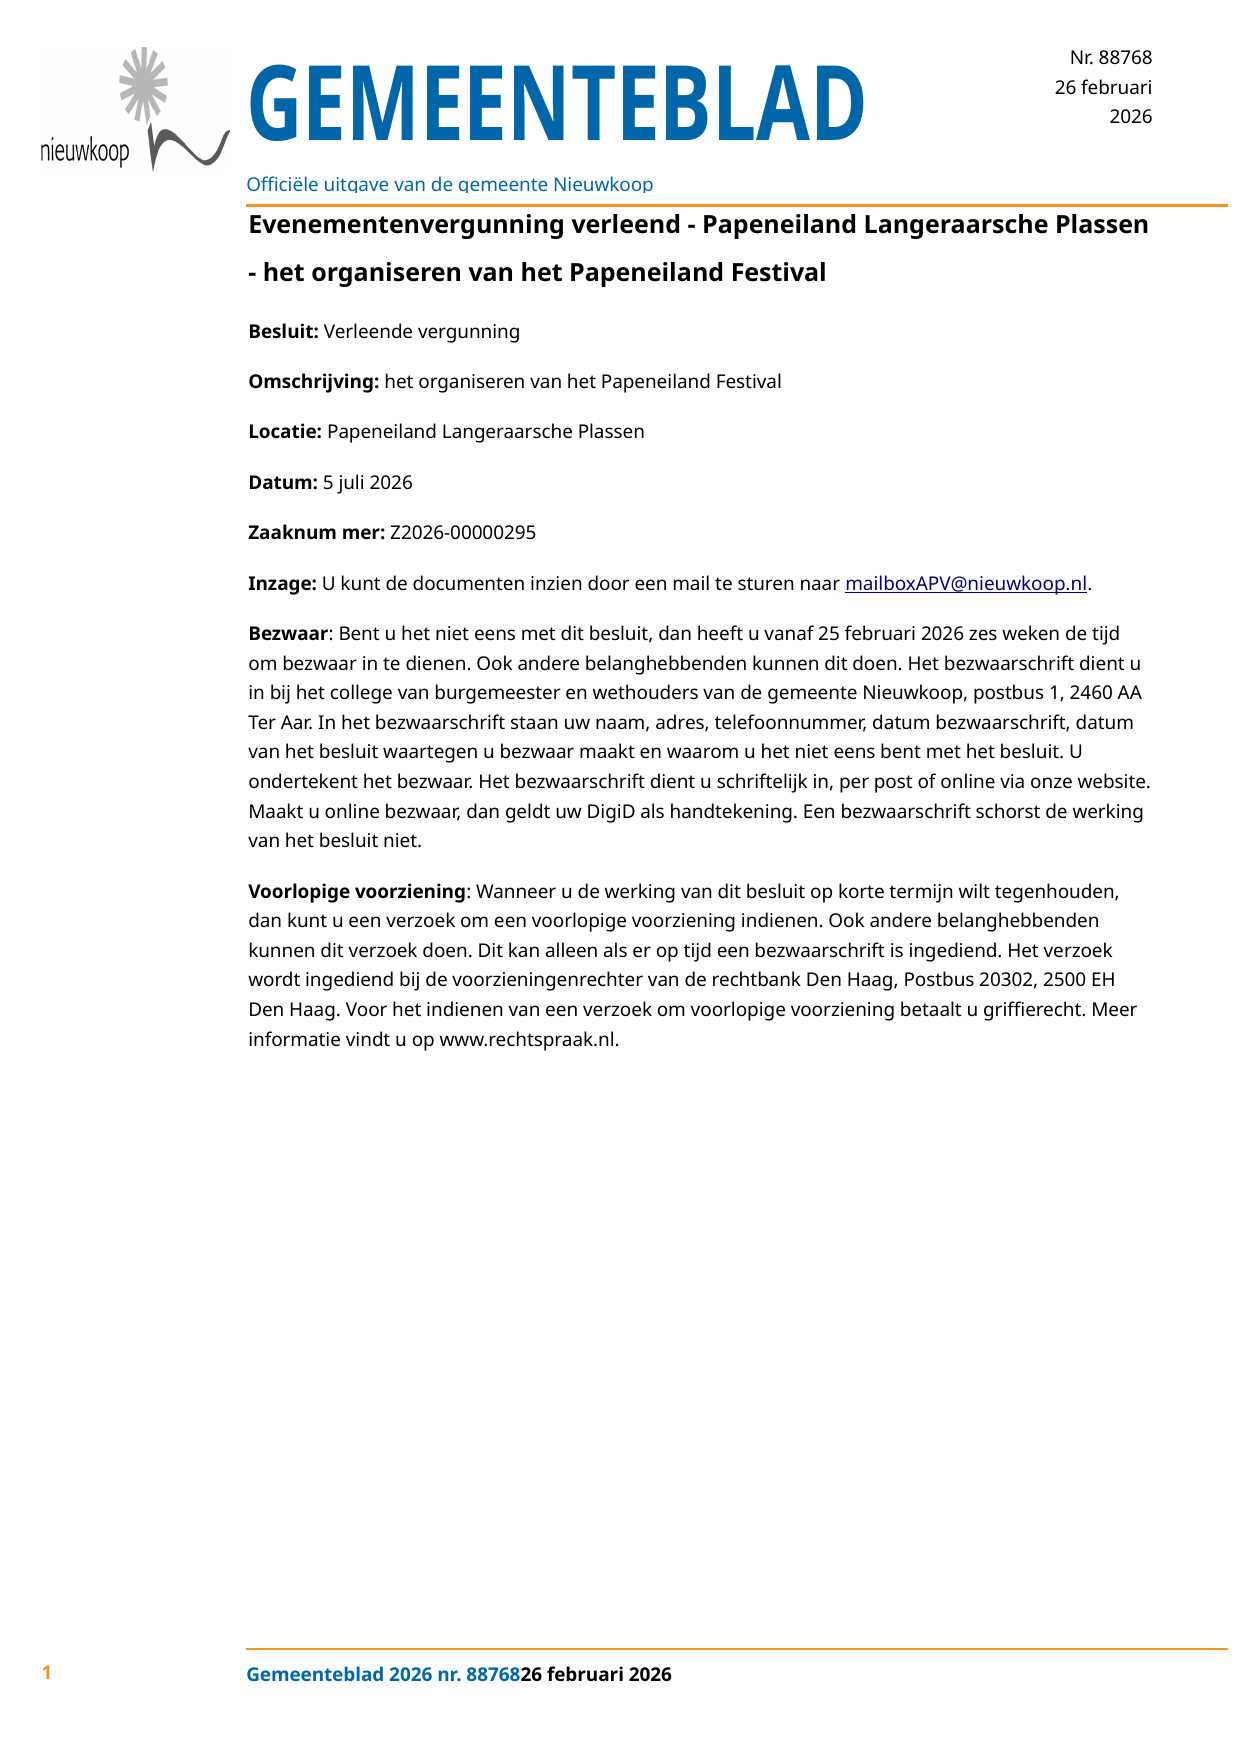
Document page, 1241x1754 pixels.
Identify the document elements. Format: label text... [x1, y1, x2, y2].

text Bezwaar: Bent u het niet eens met dit besluit, dan heeft u vanaf 25 februari 2026 zes weken de tijd om bezwaar in te dienen. Ook andere belanghebbenden kunnen dit doen. Het bezwaarschrift dient u in bij het college van burgemeester en wethouders van de gemeente Nieuwkoop, postbus 1, 2460 AA Ter Aar. In het bezwaarschrift staan uw naam, adres, telefoonnummer, datum bezwaarschrift, datum van het besluit waartegen u bezwaar maakt en waarom u het niet eens bent met het besluit. U ondertekent het bezwaar. Het bezwaarschrift dient u schriftelijk in, per post of online via onze website. Maakt u online bezwaar, dan geldt uw DigiD als handtekening. Een bezwaarschrift schorst de werking van het besluit niet. [248, 620, 1152, 853]
text Besluit: Verleende vergunning [248, 318, 1152, 344]
text Evenementenvergunning verleend - Papeneiland Langeraarsche Plassen - het organiseren van het Papeneiland Festival [248, 207, 1152, 288]
text Omschrijving: het organiseren van het Papeneiland Festival [248, 368, 1152, 394]
text Inzage: U kunt de documenten inzien door een mail te sturen naar mailboxAPV@nieuwkoop.nl. [248, 570, 1152, 596]
text Datum: 5 juli 2026 [248, 469, 1152, 495]
text Voorlopige voorziening: Wanneer u de werking van dit besluit op korte termijn wilt tegenhouden, dan kunt u een verzoek om een voorlopige voorziening indienen. Ook andere belanghebbenden kunnen dit verzoek doen. Dit kan alleen als er op tijd een bezwaarschrift is ingediend. Het verzoek wordt ingediend bij de voorzieningenrechter van de rechtbank Den Haag, Postbus 20302, 2500 EH Den Haag. Voor het indienen van een verzoek om voorlopige voorziening betaalt u griffierecht. Meer informatie vindt u op www.rechtspraak.nl. [248, 878, 1152, 1052]
picture [41, 47, 231, 172]
text Zaaknum mer: Z2026-00000295 [248, 519, 1152, 545]
text Locatie: Papeneiland Langeraarsche Plassen [248, 419, 1152, 444]
